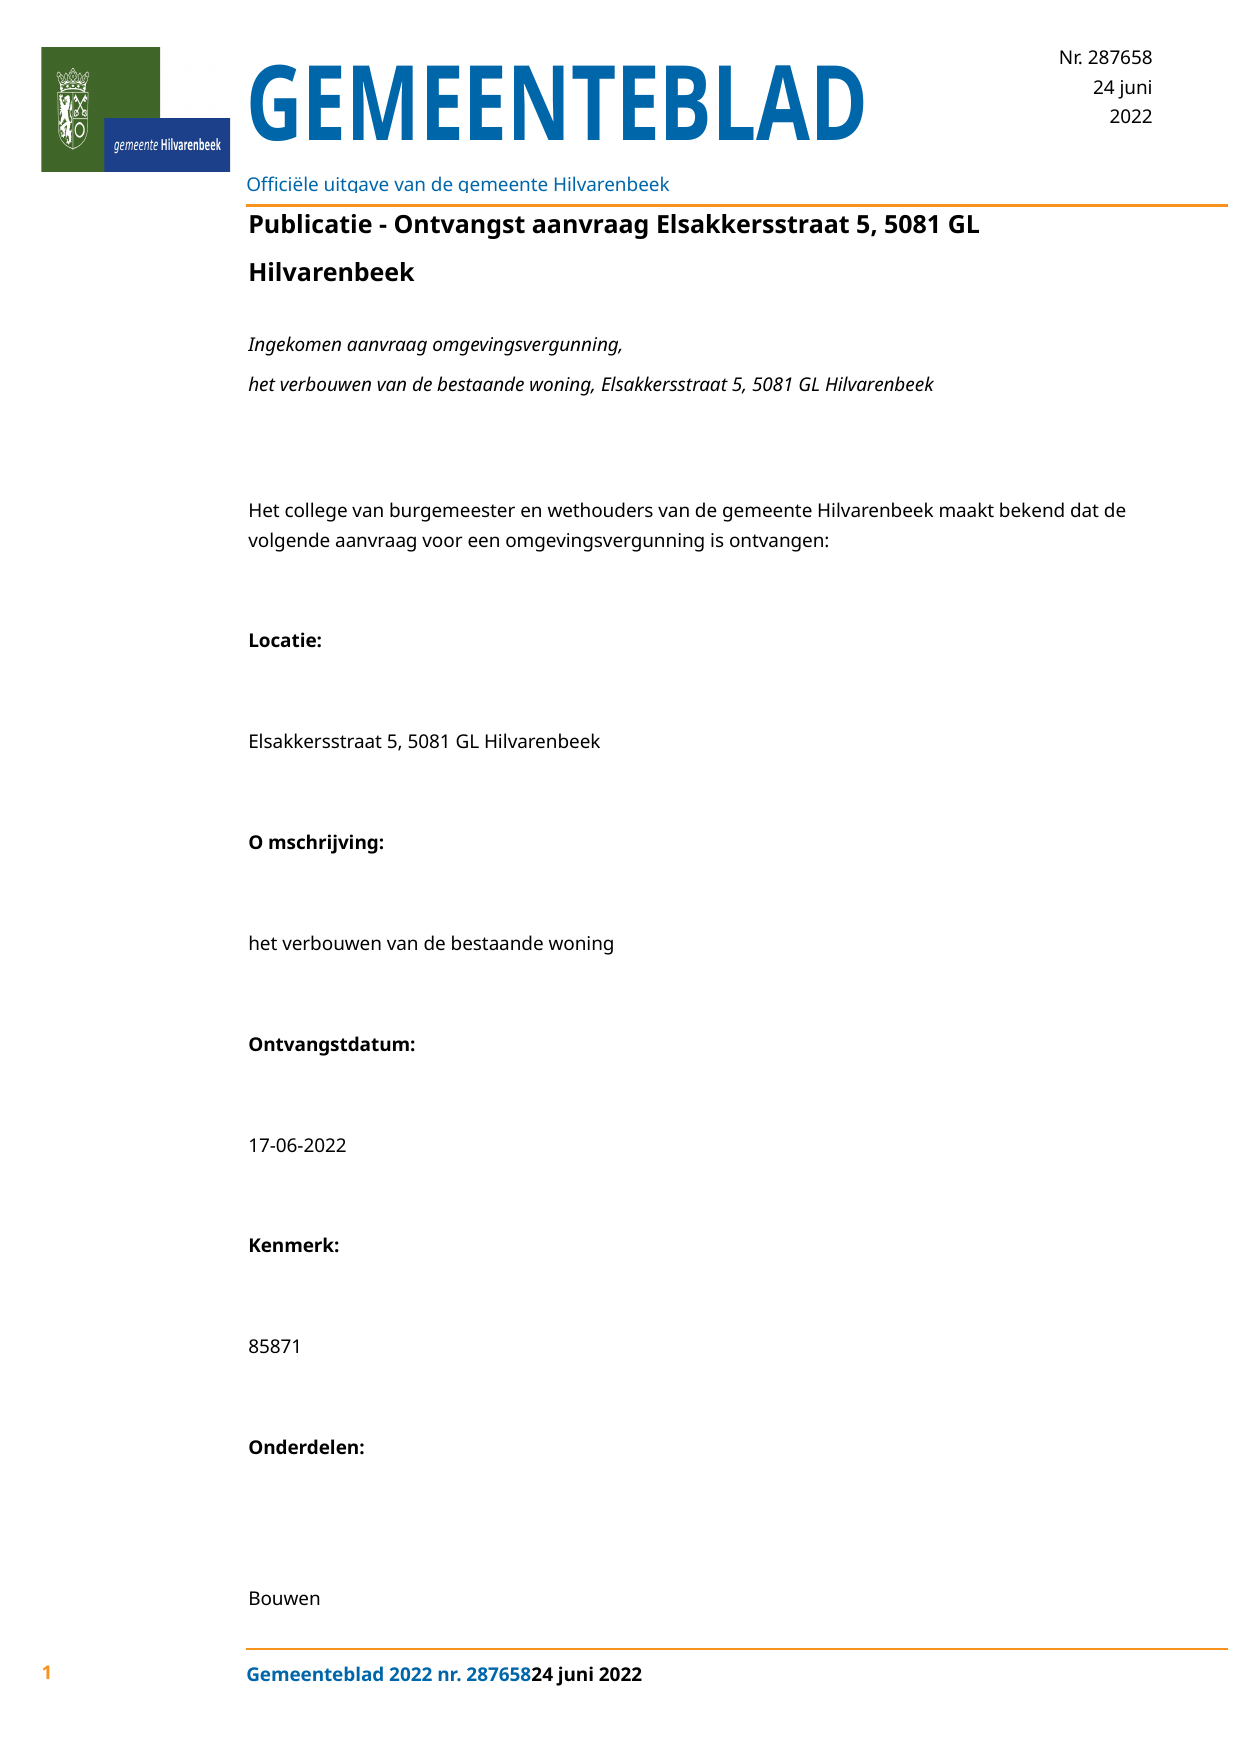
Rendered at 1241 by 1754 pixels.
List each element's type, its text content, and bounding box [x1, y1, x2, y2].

text het verbouwen van de bestaande woning, Elsakkersstraat 5, 5081 GL Hilvarenbeek [248, 371, 1152, 396]
text 85871 [248, 1333, 1152, 1359]
text Het college van burgemeester en wethouders van de gemeente Hilvarenbeek maakt bekend dat de volgende aanvraag voor een omgevingsvergunning is ontvangen: [248, 497, 1152, 553]
picture [41, 47, 231, 172]
text Bouwen [248, 1586, 1152, 1611]
text O mschrijving: [248, 829, 1152, 855]
text Ontvangstdatum: [248, 1031, 1152, 1057]
text Kenmerk: [248, 1233, 1152, 1258]
text Publicatie - Ontvangst aanvraag Elsakkersstraat 5, 5081 GL Hilvarenbeek [248, 207, 1152, 288]
text het verbouwen van de bestaande woning [248, 930, 1152, 956]
text Elsakkersstraat 5, 5081 GL Hilvarenbeek [248, 728, 1152, 754]
text Onderdelen: [248, 1434, 1152, 1460]
text Ingekomen aanvraag omgevingsvergunning, [248, 331, 1152, 357]
text Locatie: [248, 628, 1152, 653]
text 17-06-2022 [248, 1132, 1152, 1158]
